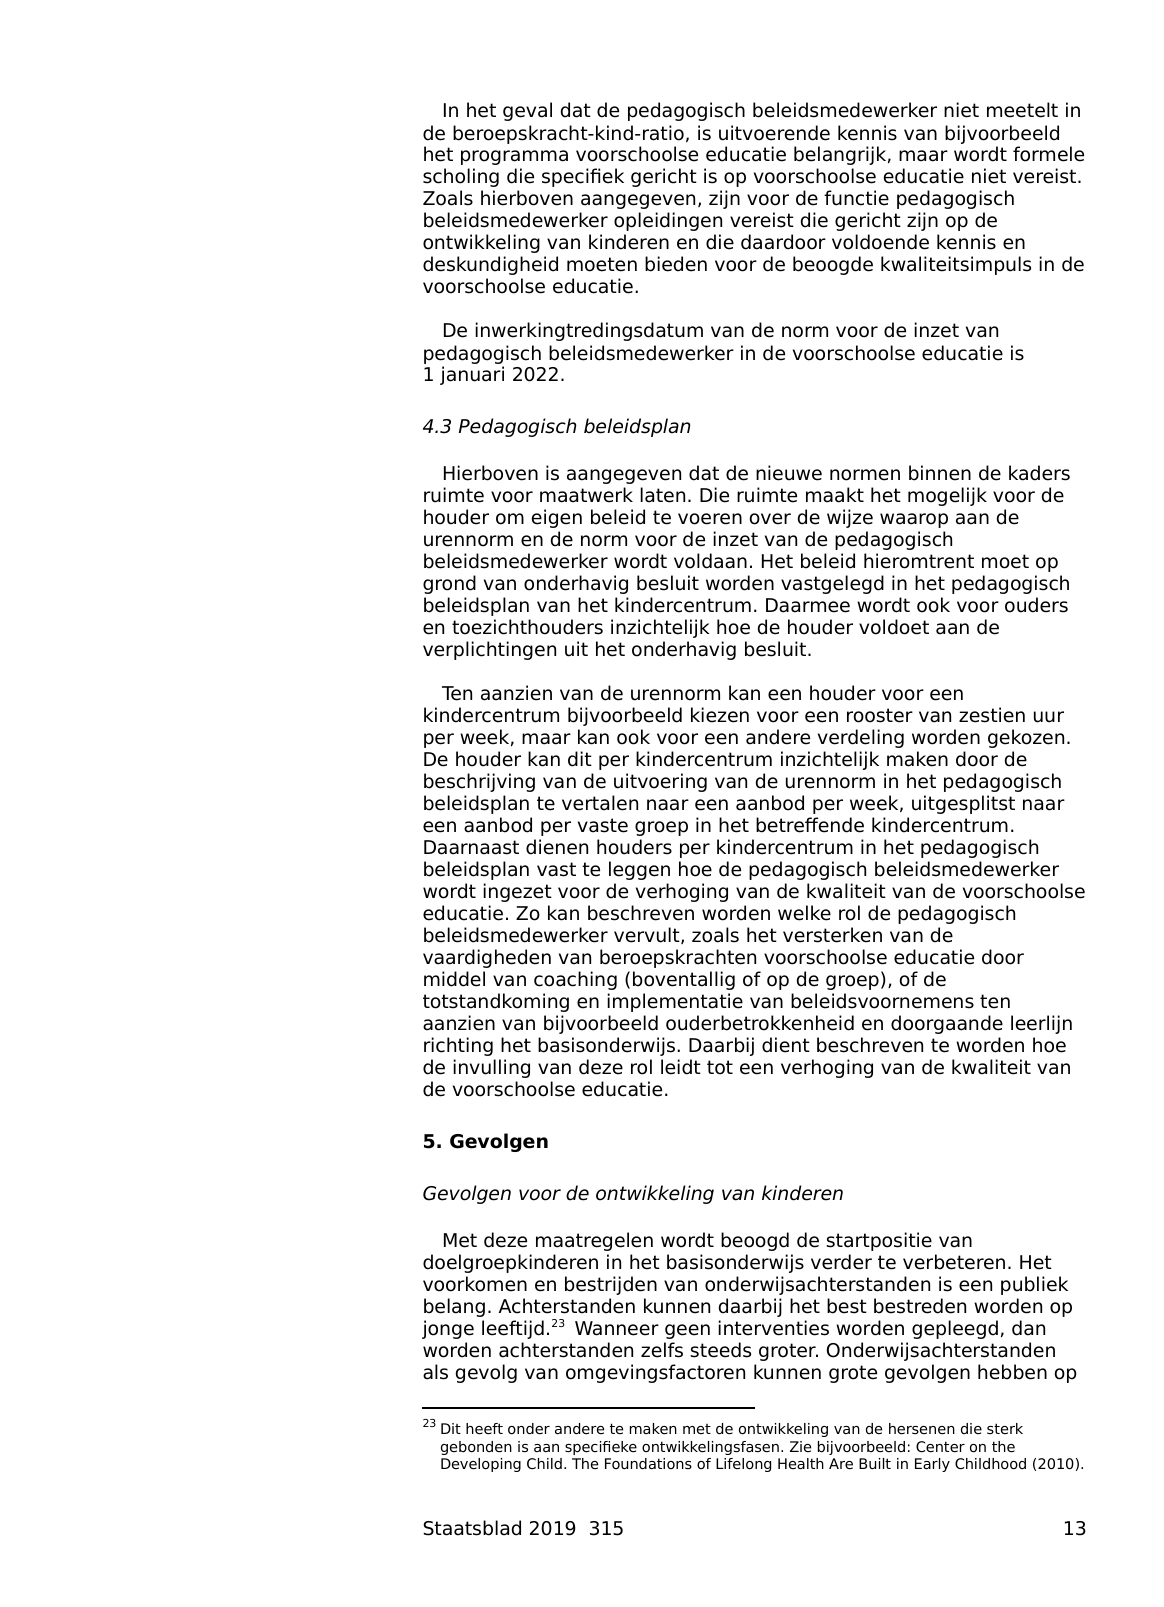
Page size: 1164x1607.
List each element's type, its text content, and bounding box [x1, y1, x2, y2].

text Ten aanzien van de urennorm kan een houder voor een kindercentrum bijvoorbeeld kiezen voor een rooster van zestien uur per week, maar kan ook voor een andere verdeling worden gekozen. De houder kan dit per kindercentrum inzichtelijk maken door de beschrijving van de uitvoering van de urennorm in het pedagogisch beleidsplan te vertalen naar een aanbod per week, uitgesplitst naar een aanbod per vaste groep in het betreffende kindercentrum. Daarnaast dienen houders per kindercentrum in het pedagogisch beleidsplan vast te leggen hoe de pedagogisch beleidsmedewerker wordt ingezet voor de verhoging van de kwaliteit van de voorschoolse educatie. Zo kan beschreven worden welke rol de pedagogisch beleidsmedewerker vervult, zoals het versterken van de vaardigheden van beroepskrachten voorschoolse educatie door middel van coaching (boventallig of op de groep), of de totstandkoming en implementatie van beleidsvoornemens ten aanzien van bijvoorbeeld ouderbetrokkenheid en doorgaande leerlijn richting het basisonderwijs. Daarbij dient beschreven te worden hoe de invulling van deze rol leidt tot een verhoging van de kwaliteit van de voorschoolse educatie. [422, 683, 1087, 1101]
text Dit heeft onder andere te maken met de ontwikkeling van de hersenen die sterk gebonden is aan specifieke ontwikkelingsfasen. Zie bijvoorbeeld: Center on the Developing Child. The Foundations of Lifelong Health Are Built in Early Childhood (2010). [422, 1417, 1087, 1473]
text In het geval dat de pedagogisch beleidsmedewerker niet meetelt in de beroepskracht-kind-ratio, is uitvoerende kennis van bijvoorbeeld het programma voorschoolse educatie belangrijk, maar wordt formele scholing die specifiek gericht is op voorschoolse educatie niet vereist. Zoals hierboven aangegeven, zijn voor de functie pedagogisch beleidsmedewerker opleidingen vereist die gericht zijn op de ontwikkeling van kinderen en die daardoor voldoende kennis en deskundigheid moeten bieden voor de beoogde kwaliteitsimpuls in de voorschoolse educatie. [422, 100, 1087, 298]
text Hierboven is aangegeven dat de nieuwe normen binnen de kaders ruimte voor maatwerk laten. Die ruimte maakt het mogelijk voor de houder om eigen beleid te voeren over de wijze waarop aan de urennorm en de norm voor de inzet van de pedagogisch beleidsmedewerker wordt voldaan. Het beleid hieromtrent moet op grond van onderhavig besluit worden vastgelegd in het pedagogisch beleidsplan van het kindercentrum. Daarmee wordt ook voor ouders en toezichthouders inzichtelijk hoe de houder voldoet aan de verplichtingen uit het onderhavig besluit. [422, 463, 1087, 661]
subtitle 4.3 Pedagogisch beleidsplan [422, 416, 1087, 438]
text De inwerkingtredingsdatum van de norm voor de inzet van pedagogisch beleidsmedewerker in de voorschoolse educatie is 1 januari 2022. [422, 320, 1087, 386]
subtitle 5. Gevolgen [422, 1131, 1087, 1153]
text Met deze maatregelen wordt beoogd de startpositie van doelgroepkinderen in het basisonderwijs verder te verbeteren. Het voorkomen en bestrijden van onderwijsachterstanden is een publiek belang. Achterstanden kunnen daarbij het best bestreden worden op jonge leeftijd. Wanneer geen interventies worden gepleegd, dan worden achterstanden zelfs steeds groter. Onderwijsachterstanden als gevolg van omgevingsfactoren kunnen grote gevolgen hebben op [422, 1230, 1087, 1384]
subtitle Gevolgen voor de ontwikkeling van kinderen [422, 1183, 1087, 1205]
